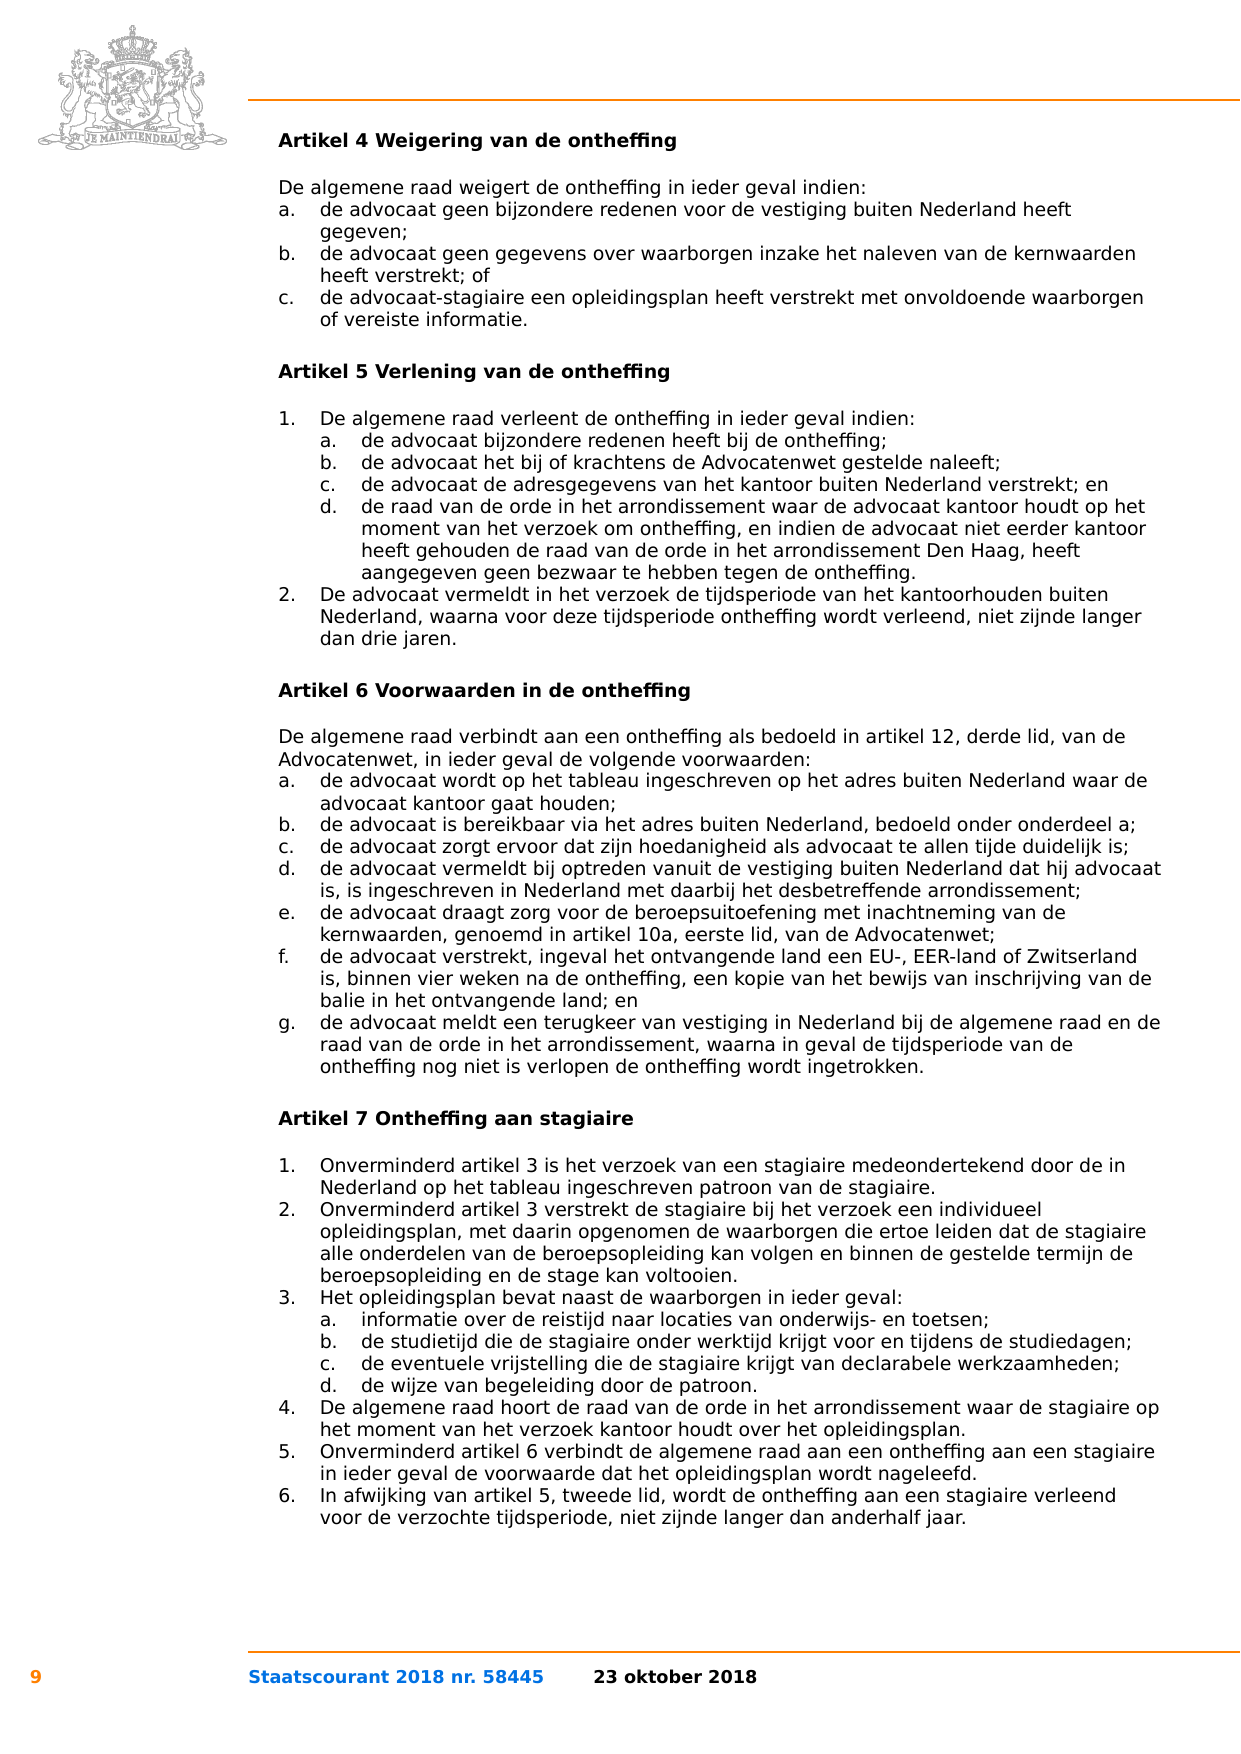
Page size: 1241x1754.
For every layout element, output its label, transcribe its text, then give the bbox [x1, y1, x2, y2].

text c. de advocaat de adresgegevens van het kantoor buiten Nederland verstrekt; en [319, 474, 1163, 496]
subtitle Artikel 4 Weigering van de ontheffing [278, 130, 1163, 152]
text d. de raad van de orde in het arrondissement waar de advocaat kantoor houdt op het moment van het verzoek om ontheffing, en indien de advocaat niet eerder kantoor heeft gehouden de raad van de orde in het arrondissement Den Haag, heeft aangegeven geen bezwaar te hebben tegen de ontheffing. [319, 496, 1163, 583]
text d. de advocaat vermeldt bij optreden vanuit de vestiging buiten Nederland dat hij advocaat is, is ingeschreven in Nederland met daarbij het desbetreffende arrondissement; [278, 858, 1163, 902]
text 3. Het opleidingsplan bevat naast de waarborgen in ieder geval: [278, 1287, 1163, 1309]
subtitle Artikel 6 Voorwaarden in de ontheffing [278, 679, 1163, 701]
text a. de advocaat bijzondere redenen heeft bij de ontheffing; [319, 430, 1163, 452]
text c. de advocaat zorgt ervoor dat zijn hoedanigheid als advocaat te allen tijde duidelijk is; [278, 836, 1163, 858]
text a. de advocaat geen bijzondere redenen voor de vestiging buiten Nederland heeft gegeven; [278, 199, 1163, 243]
text g. de advocaat meldt een terugkeer van vestiging in Nederland bij de algemene raad en de raad van de orde in het arrondissement, waarna in geval de tijdsperiode van de ontheffing nog niet is verlopen de ontheffing wordt ingetrokken. [278, 1012, 1163, 1078]
text 1. De algemene raad verleent de ontheffing in ieder geval indien: [278, 408, 1163, 430]
text 6. In afwijking van artikel 5, tweede lid, wordt de ontheffing aan een stagiaire verleend voor de verzochte tijdsperiode, niet zijnde langer dan anderhalf jaar. [278, 1485, 1163, 1529]
text 2. De advocaat vermeldt in het verzoek de tijdsperiode van het kantoorhouden buiten Nederland, waarna voor deze tijdsperiode ontheffing wordt verleend, niet zijnde langer dan drie jaren. [278, 583, 1163, 649]
text f. de advocaat verstrekt, ingeval het ontvangende land een EU-, EER-land of Zwitserland is, binnen vier weken na de ontheffing, een kopie van het bewijs van inschrijving van de balie in het ontvangende land; en [278, 946, 1163, 1012]
text 4. De algemene raad hoort de raad van de orde in het arrondissement waar de stagiaire op het moment van het verzoek kantoor houdt over het opleidingsplan. [278, 1397, 1163, 1441]
text b. de advocaat geen gegevens over waarborgen inzake het naleven van de kernwaarden heeft verstrekt; of [278, 243, 1163, 287]
text a. informatie over de reistijd naar locaties van onderwijs- en toetsen; [319, 1309, 1163, 1331]
text b. de advocaat het bij of krachtens de Advocatenwet gestelde naleeft; [319, 452, 1163, 474]
text e. de advocaat draagt zorg voor de beroepsuitoefening met inachtneming van de kernwaarden, genoemd in artikel 10a, eerste lid, van de Advocatenwet; [278, 902, 1163, 946]
text De algemene raad verbindt aan een ontheffing als bedoeld in artikel 12, derde lid, van de Advocatenwet, in ieder geval de volgende voorwaarden: [278, 726, 1163, 770]
text b. de studietijd die de stagiaire onder werktijd krijgt voor en tijdens de studiedagen; [319, 1331, 1163, 1353]
text 5. Onverminderd artikel 6 verbindt de algemene raad aan een ontheffing aan een stagiaire in ieder geval de voorwaarde dat het opleidingsplan wordt nageleefd. [278, 1441, 1163, 1485]
subtitle Artikel 7 Ontheffing aan stagiaire [278, 1108, 1163, 1130]
text 2. Onverminderd artikel 3 verstrekt de stagiaire bij het verzoek een individueel opleidingsplan, met daarin opgenomen de waarborgen die ertoe leiden dat de stagiaire alle onderdelen van de beroepsopleiding kan volgen en binnen de gestelde termijn de beroepsopleiding en de stage kan voltooien. [278, 1199, 1163, 1287]
subtitle Artikel 5 Verlening van de ontheffing [278, 361, 1163, 383]
text b. de advocaat is bereikbaar via het adres buiten Nederland, bedoeld onder onderdeel a; [278, 814, 1163, 836]
text De algemene raad weigert de ontheffing in ieder geval indien: [278, 177, 1163, 199]
text c. de eventuele vrijstelling die de stagiaire krijgt van declarabele werkzaamheden; [319, 1353, 1163, 1375]
text c. de advocaat-stagiaire een opleidingsplan heeft verstrekt met onvoldoende waarborgen of vereiste informatie. [278, 287, 1163, 331]
text a. de advocaat wordt op het tableau ingeschreven op het adres buiten Nederland waar de advocaat kantoor gaat houden; [278, 770, 1163, 814]
text d. de wijze van begeleiding door de patroon. [319, 1375, 1163, 1397]
picture [38, 25, 227, 150]
text 1. Onverminderd artikel 3 is het verzoek van een stagiaire medeondertekend door de in Nederland op het tableau ingeschreven patroon van de stagiaire. [278, 1155, 1163, 1199]
